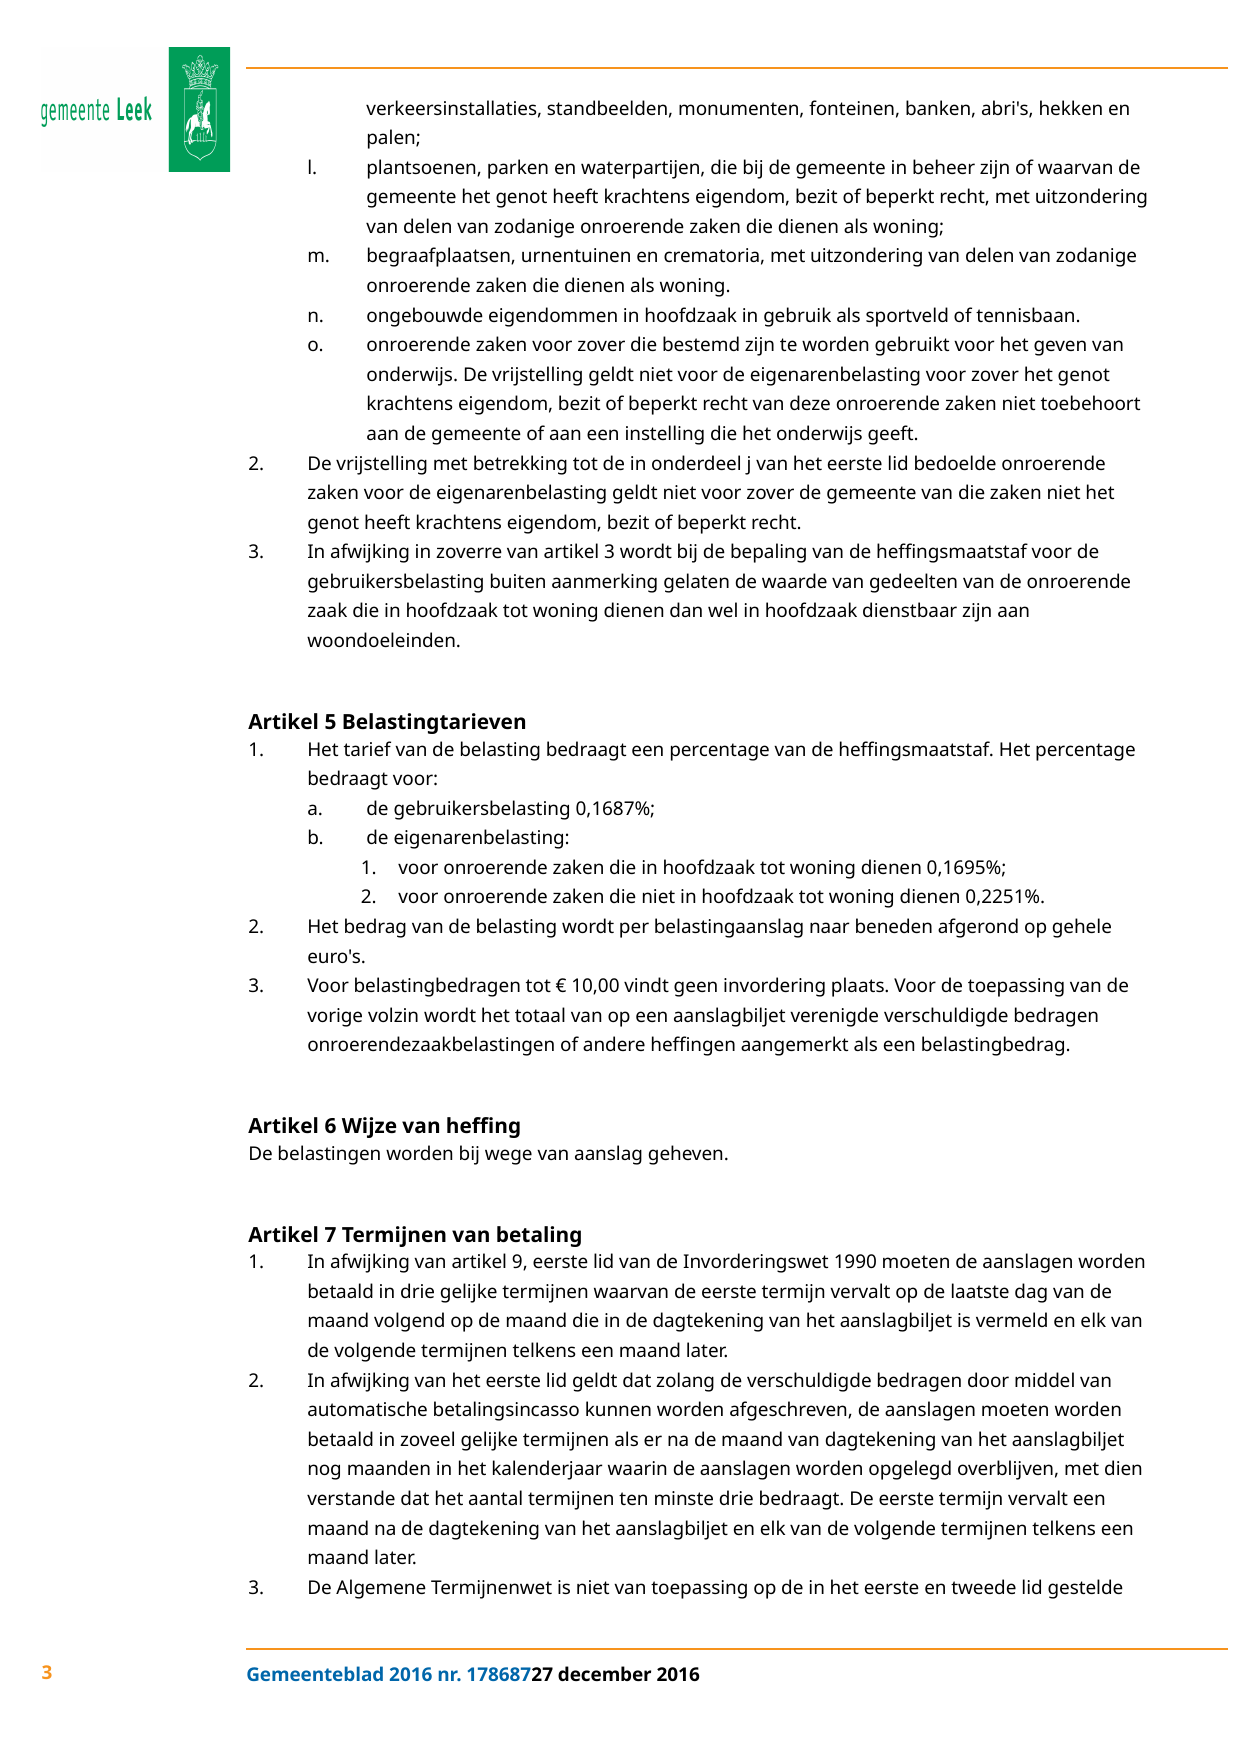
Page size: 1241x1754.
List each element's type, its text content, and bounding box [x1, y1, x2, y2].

list voor onroerende zaken die in hoofdzaak tot woning dienen 0,1695%; [361, 854, 1152, 880]
list verkeersinstallaties, standbeelden, monumenten, fonteinen, banken, abri's, hekken en palen; [307, 95, 1152, 150]
list Het bedrag van de belasting wordt per belastingaanslag naar beneden afgerond op gehele euro's. [248, 913, 1152, 968]
list In afwijking in zoverre van artikel 3 wordt bij de bepaling van de heffingsmaatstaf voor de gebruikersbelasting buiten aanmerking gelaten de waarde van gedeelten van de onroerende zaak die in hoofdzaak tot woning dienen dan wel in hoofdzaak dienstbaar zijn aan woondoeleinden. [248, 538, 1152, 653]
list Voor belastingbedragen tot € 10,00 vindt geen invordering plaats. Voor de toepassing van de vorige volzin wordt het totaal van op een aanslagbiljet verenigde verschuldigde bedragen onroerendezaakbelastingen of andere heffingen aangemerkt als een belastingbedrag. [248, 972, 1152, 1057]
list de gebruikersbelasting 0,1687%; [307, 795, 1152, 821]
list Het tarief van de belasting bedraagt een percentage van de heffingsmaatstaf. Het percentage bedraagt voor: [248, 736, 1152, 791]
list onroerende zaken voor zover die bestemd zijn te worden gebruikt voor het geven van onderwijs. De vrijstelling geldt niet voor de eigenarenbelasting voor zover het genot krachtens eigendom, bezit of beperkt recht van deze onroerende zaken niet toebehoort aan de gemeente of aan een instelling die het onderwijs geeft. [307, 331, 1152, 446]
list In afwijking van artikel 9, eerste lid van de Invorderingswet 1990 moeten de aanslagen worden betaald in drie gelijke termijnen waarvan de eerste termijn vervalt op de laatste dag van de maand volgend op de maand die in de dagtekening van het aanslagbiljet is vermeld en elk van de volgende termijnen telkens een maand later. [248, 1248, 1152, 1363]
list De Algemene Termijnenwet is niet van toepassing op de in het eerste en tweede lid gestelde [248, 1574, 1152, 1599]
text Artikel 5 Belastingtarieven [248, 707, 1152, 736]
list begraafplaatsen, urnentuinen en crematoria, met uitzondering van delen van zodanige onroerende zaken die dienen als woning. [307, 243, 1152, 298]
text De belastingen worden bij wege van aanslag geheven. [248, 1140, 1152, 1166]
list De vrijstelling met betrekking tot de in onderdeel j van het eerste lid bedoelde onroerende zaken voor de eigenarenbelasting geldt niet voor zover de gemeente van die zaken niet het genot heeft krachtens eigendom, bezit of beperkt recht. [248, 450, 1152, 535]
text Artikel 7 Termijnen van betaling [248, 1220, 1152, 1248]
picture [41, 47, 231, 172]
list In afwijking van het eerste lid geldt dat zolang de verschuldigde bedragen door middel van automatische betalingsincasso kunnen worden afgeschreven, de aanslagen moeten worden betaald in zoveel gelijke termijnen als er na de maand van dagtekening van het aanslagbiljet nog maanden in het kalenderjaar waarin de aanslagen worden opgelegd overblijven, met dien verstande dat het aantal termijnen ten minste drie bedraagt. De eerste termijn vervalt een maand na de dagtekening van het aanslagbiljet en elk van de volgende termijnen telkens een maand later. [248, 1367, 1152, 1570]
list de eigenarenbelasting: [307, 824, 1152, 850]
text Artikel 6 Wijze van heffing [248, 1112, 1152, 1140]
list voor onroerende zaken die niet in hoofdzaak tot woning dienen 0,2251%. [361, 884, 1152, 909]
list ongebouwde eigendommen in hoofdzaak in gebruik als sportveld of tennisbaan. [307, 302, 1152, 328]
list plantsoenen, parken en waterpartijen, die bij de gemeente in beheer zijn of waarvan de gemeente het genot heeft krachtens eigendom, bezit of beperkt recht, met uitzondering van delen van zodanige onroerende zaken die dienen als woning; [307, 154, 1152, 239]
